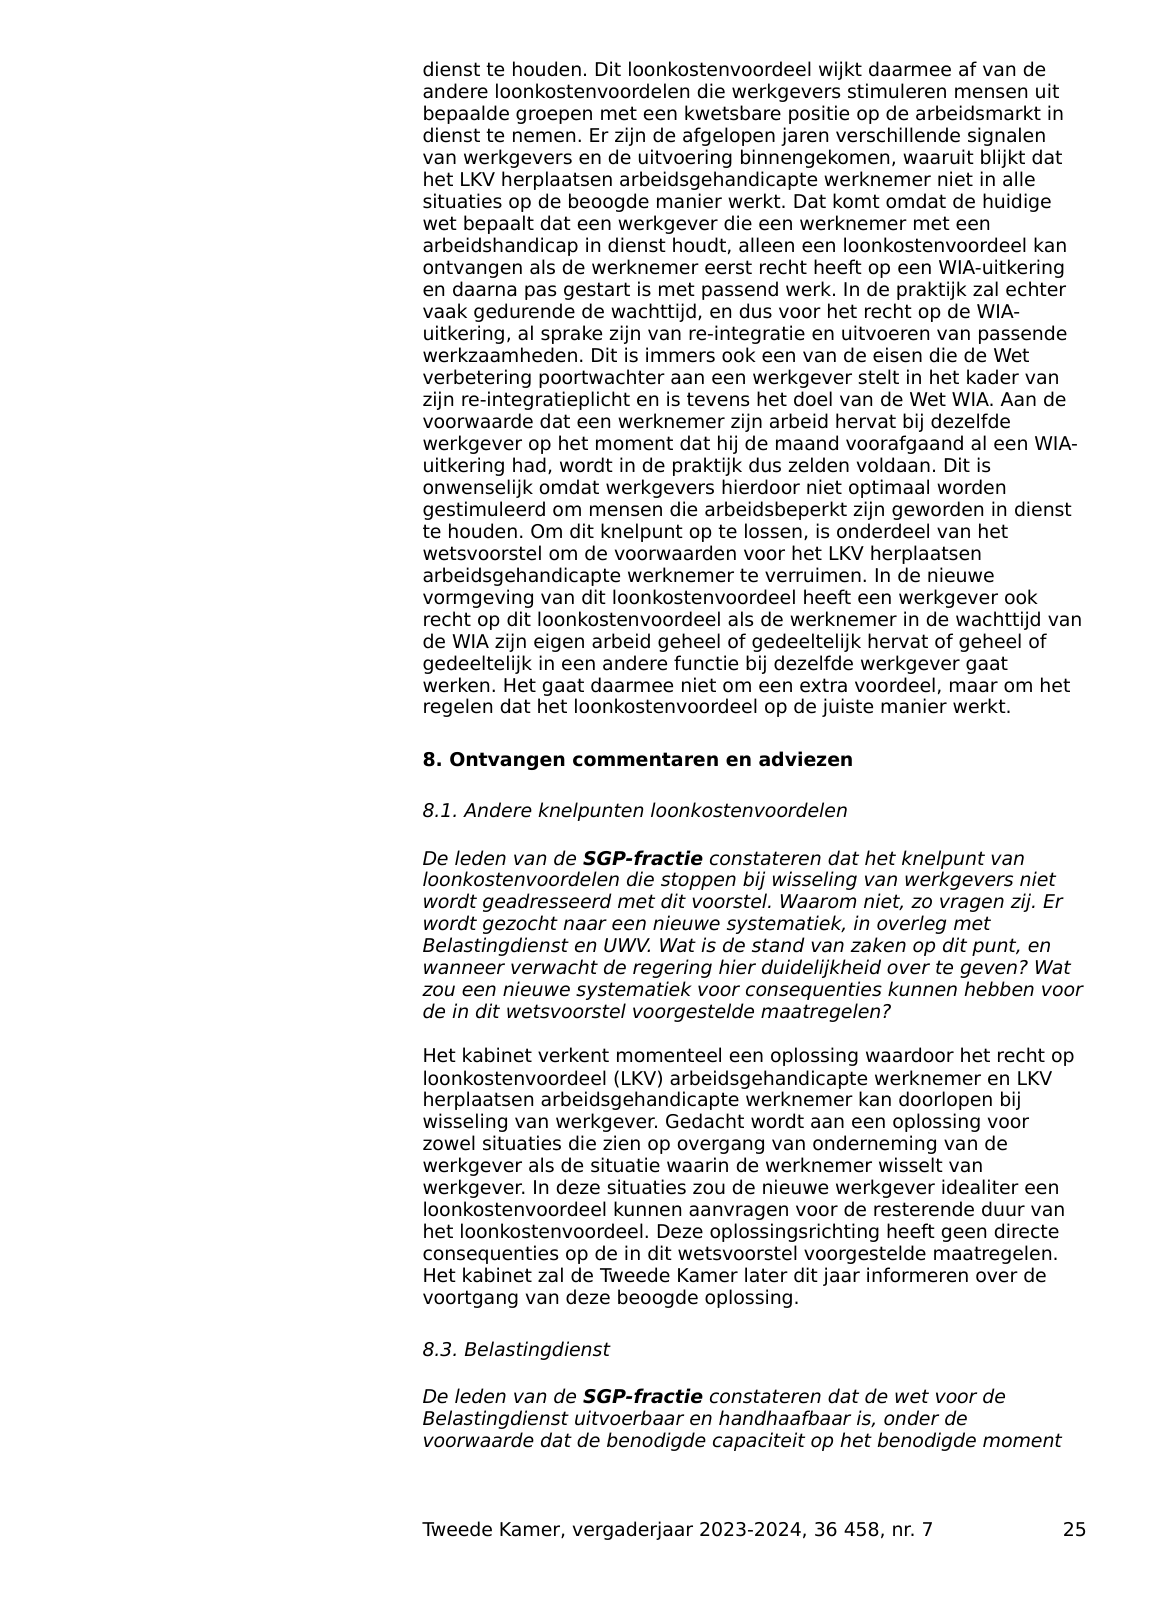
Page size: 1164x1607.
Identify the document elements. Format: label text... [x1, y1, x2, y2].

text De leden van de SGP-fractie constateren dat de wet voor de Belastingdienst uitvoerbaar en handhaafbaar is, onder de voorwaarde dat de benodigde capaciteit op het benodigde moment [422, 1386, 1087, 1452]
text Het kabinet verkent momenteel een oplossing waardoor het recht op loonkostenvoordeel (LKV) arbeidsgehandicapte werknemer en LKV herplaatsen arbeidsgehandicapte werknemer kan doorlopen bij wisseling van werkgever. Gedacht wordt aan een oplossing voor zowel situaties die zien op overgang van onderneming van de werkgever als de situatie waarin de werknemer wisselt van werkgever. In deze situaties zou de nieuwe werkgever idealiter een loonkostenvoordeel kunnen aanvragen voor de resterende duur van het loonkostenvoordeel. Deze oplossingsrichting heeft geen directe consequenties op de in dit wetsvoorstel voorgestelde maatregelen. Het kabinet zal de Tweede Kamer later dit jaar informeren over de voortgang van deze beoogde oplossing. [422, 1045, 1087, 1309]
text dienst te houden. Dit loonkostenvoordeel wijkt daarmee af van de andere loonkostenvoordelen die werkgevers stimuleren mensen uit bepaalde groepen met een kwetsbare positie op de arbeidsmarkt in dienst te nemen. Er zijn de afgelopen jaren verschillende signalen van werkgevers en de uitvoering binnengekomen, waaruit blijkt dat het LKV herplaatsen arbeidsgehandicapte werknemer niet in alle situaties op de beoogde manier werkt. Dat komt omdat de huidige wet bepaalt dat een werkgever die een werknemer met een arbeidshandicap in dienst houdt, alleen een loonkostenvoordeel kan ontvangen als de werknemer eerst recht heeft op een WIA-uitkering en daarna pas gestart is met passend werk. In de praktijk zal echter vaak gedurende de wachttijd, en dus voor het recht op de WIA-uitkering, al sprake zijn van re-integratie en uitvoeren van passende werkzaamheden. Dit is immers ook een van de eisen die de Wet verbetering poortwachter aan een werkgever stelt in het kader van zijn re-integratieplicht en is tevens het doel van de Wet WIA. Aan de voorwaarde dat een werknemer zijn arbeid hervat bij dezelfde werkgever op het moment dat hij de maand voorafgaand al een WIA-uitkering had, wordt in de praktijk dus zelden voldaan. Dit is onwenselijk omdat werkgevers hierdoor niet optimaal worden gestimuleerd om mensen die arbeidsbeperkt zijn geworden in dienst te houden. Om dit knelpunt op te lossen, is onderdeel van het wetsvoorstel om de voorwaarden voor het LKV herplaatsen arbeidsgehandicapte werknemer te verruimen. In de nieuwe vormgeving van dit loonkostenvoordeel heeft een werkgever ook recht op dit loonkostenvoordeel als de werknemer in de wachttijd van de WIA zijn eigen arbeid geheel of gedeeltelijk hervat of geheel of gedeeltelijk in een andere functie bij dezelfde werkgever gaat werken. Het gaat daarmee niet om een extra voordeel, maar om het regelen dat het loonkostenvoordeel op de juiste manier werkt. [422, 59, 1087, 718]
subtitle 8. Ontvangen commentaren en adviezen [422, 748, 1087, 770]
subtitle 8.3. Belastingdienst [422, 1339, 1087, 1361]
text De leden van de SGP-fractie constateren dat het knelpunt van loonkostenvoordelen die stoppen bij wisseling van werkgevers niet wordt geadresseerd met dit voorstel. Waarom niet, zo vragen zij. Er wordt gezocht naar een nieuwe systematiek, in overleg met Belastingdienst en UWV. Wat is de stand van zaken op dit punt, en wanneer verwacht de regering hier duidelijkheid over te geven? Wat zou een nieuwe systematiek voor consequenties kunnen hebben voor de in dit wetsvoorstel voorgestelde maatregelen? [422, 847, 1087, 1023]
subtitle 8.1. Andere knelpunten loonkostenvoordelen [422, 800, 1087, 822]
